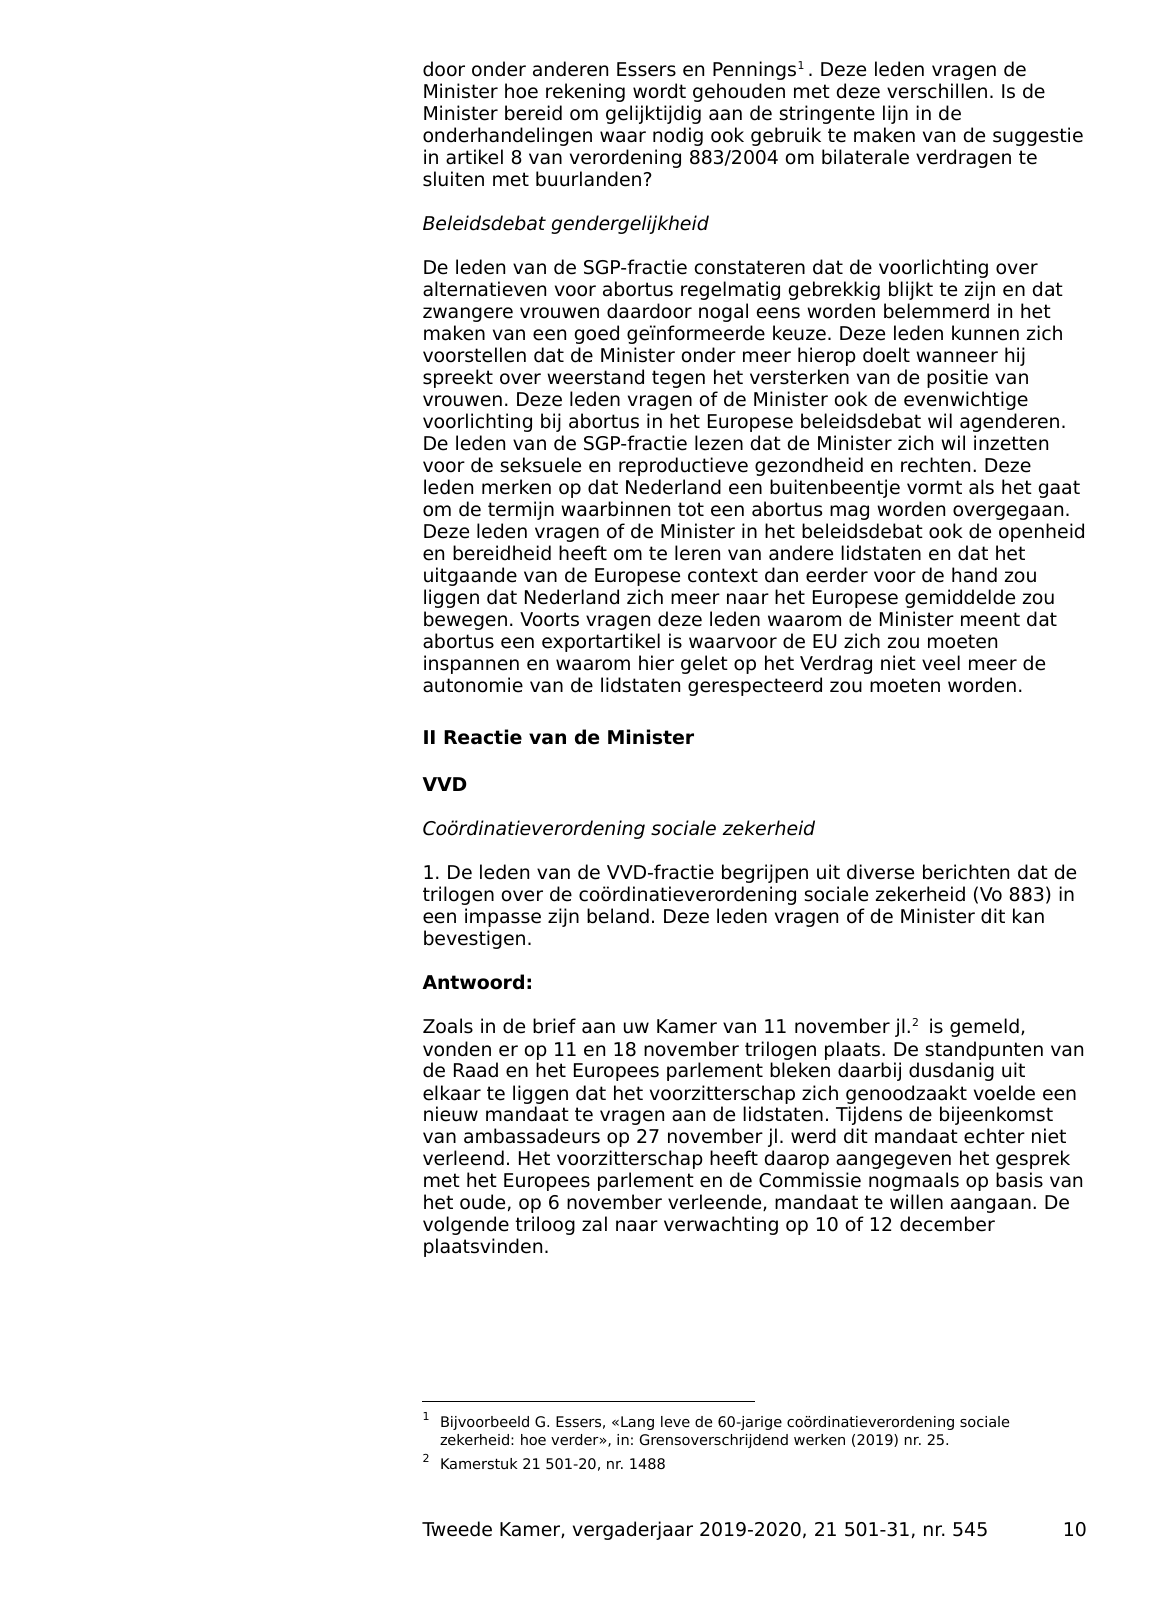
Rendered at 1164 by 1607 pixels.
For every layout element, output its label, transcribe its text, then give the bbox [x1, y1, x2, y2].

text Kamerstuk 21 501-20, nr. 1488 [422, 1452, 1087, 1474]
text De leden van de SGP-fractie lezen dat de Minister zich wil inzetten voor de seksuele en reproductieve gezondheid en rechten. Deze leden merken op dat Nederland een buitenbeentje vormt als het gaat om de termijn waarbinnen tot een abortus mag worden overgegaan. Deze leden vragen of de Minister in het beleidsdebat ook de openheid en bereidheid heeft om te leren van andere lidstaten en dat het uitgaande van de Europese context dan eerder voor de hand zou liggen dat Nederland zich meer naar het Europese gemiddelde zou bewegen. Voorts vragen deze leden waarom de Minister meent dat abortus een exportartikel is waarvoor de EU zich zou moeten inspannen en waarom hier gelet op het Verdrag niet veel meer de autonomie van de lidstaten gerespecteerd zou moeten worden. [422, 433, 1087, 697]
subtitle Coördinatieverordening sociale zekerheid [422, 818, 1087, 840]
subtitle Antwoord: [422, 972, 1087, 994]
text door onder anderen Essers en Pennings. Deze leden vragen de Minister hoe rekening wordt gehouden met deze verschillen. Is de Minister bereid om gelijktijdig aan de stringente lijn in de onderhandelingen waar nodig ook gebruik te maken van de suggestie in artikel 8 van verordening 883/2004 om bilaterale verdragen te sluiten met buurlanden? [422, 59, 1087, 191]
text Bijvoorbeeld G. Essers, «Lang leve de 60-jarige coördinatieverordening sociale zekerheid: hoe verder», in: Grensoverschrijdend werken (2019) nr. 25. [422, 1410, 1087, 1449]
text Zoals in de brief aan uw Kamer van 11 november jl. is gemeld, vonden er op 11 en 18 november trilogen plaats. De standpunten van de Raad en het Europees parlement bleken daarbij dusdanig uit elkaar te liggen dat het voorzitterschap zich genoodzaakt voelde een nieuw mandaat te vragen aan de lidstaten. Tijdens de bijeenkomst van ambassadeurs op 27 november jl. werd dit mandaat echter niet verleend. Het voorzitterschap heeft daarop aangegeven het gesprek met het Europees parlement en de Commissie nogmaals op basis van het oude, op 6 november verleende, mandaat te willen aangaan. De volgende triloog zal naar verwachting op 10 of 12 december plaatsvinden. [422, 1016, 1087, 1258]
text 1. De leden van de VVD-fractie begrijpen uit diverse berichten dat de trilogen over de coördinatieverordening sociale zekerheid (Vo 883) in een impasse zijn beland. Deze leden vragen of de Minister dit kan bevestigen. [422, 862, 1087, 950]
subtitle VVD [422, 774, 1087, 796]
text De leden van de SGP-fractie constateren dat de voorlichting over alternatieven voor abortus regelmatig gebrekkig blijkt te zijn en dat zwangere vrouwen daardoor nogal eens worden belemmerd in het maken van een goed geïnformeerde keuze. Deze leden kunnen zich voorstellen dat de Minister onder meer hierop doelt wanneer hij spreekt over weerstand tegen het versterken van de positie van vrouwen. Deze leden vragen of de Minister ook de evenwichtige voorlichting bij abortus in het Europese beleidsdebat wil agenderen. [422, 257, 1087, 433]
subtitle II Reactie van de Minister [422, 727, 1087, 749]
subtitle Beleidsdebat gendergelijkheid [422, 213, 1087, 235]
